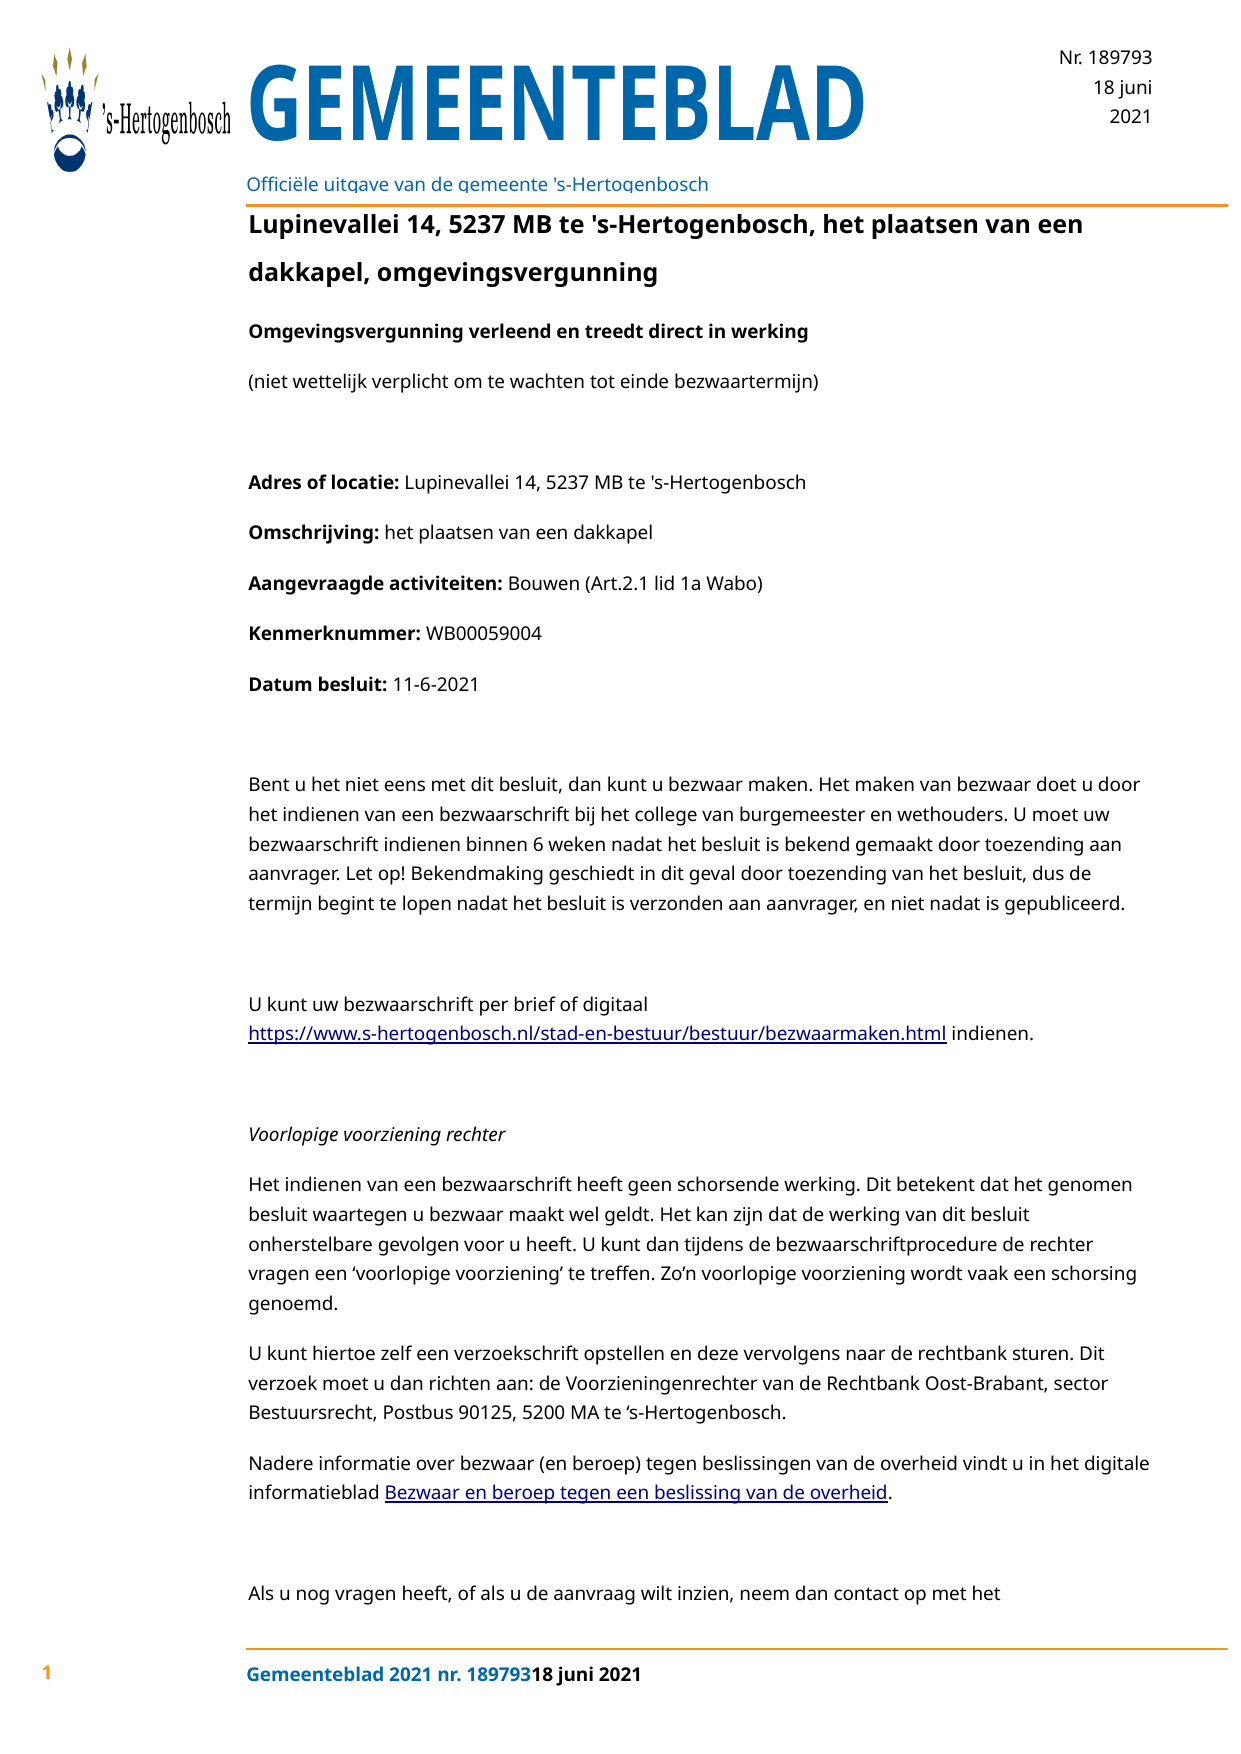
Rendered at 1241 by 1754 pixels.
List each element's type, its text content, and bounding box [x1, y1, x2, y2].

text Nadere informatie over bezwaar (en beroep) tegen beslissingen van de overheid vindt u in het digitale informatieblad Bezwaar en beroep tegen een beslissing van de overheid. [248, 1450, 1152, 1505]
text U kunt uw bezwaarschrift per brief of digitaal https://www.s-hertogenbosch.nl/stad-en-bestuur/bestuur/bezwaarmaken.html indienen. [248, 991, 1152, 1046]
text Datum besluit: 11-6-2021 [248, 671, 1152, 697]
text Bent u het niet eens met dit besluit, dan kunt u bezwaar maken. Het maken van bezwaar doet u door het indienen van een bezwaarschrift bij het college van burgemeester en wethouders. U moet uw bezwaarschrift indienen binnen 6 weken nadat het besluit is bekend gemaakt door toezending aan aanvrager. Let op! Bekendmaking geschiedt in dit geval door toezending van het besluit, dus de termijn begint te lopen nadat het besluit is verzonden aan aanvrager, en niet nadat is gepubliceerd. [248, 772, 1152, 916]
picture [41, 47, 231, 172]
text Aangevraagde activiteiten: Bouwen (Art.2.1 lid 1a Wabo) [248, 570, 1152, 596]
text U kunt hiertoe zelf een verzoekschrift opstellen en deze vervolgens naar de rechtbank sturen. Dit verzoek moet u dan richten aan: de Voorzieningenrechter van de Rechtbank Oost-Brabant, sector Bestuursrecht, Postbus 90125, 5200 MA te ‘s-Hertogenbosch. [248, 1340, 1152, 1425]
text Kenmerknummer: WB00059004 [248, 620, 1152, 646]
text Voorlopige voorziening rechter [248, 1121, 1152, 1147]
text (niet wettelijk verplicht om te wachten tot einde bezwaartermijn) [248, 368, 1152, 394]
text Omgevingsvergunning verleend en treedt direct in werking [248, 318, 1152, 344]
text Adres of locatie: Lupinevallei 14, 5237 MB te 's-Hertogenbosch [248, 469, 1152, 495]
text Lupinevallei 14, 5237 MB te 's-Hertogenbosch, het plaatsen van een dakkapel, omgevingsvergunning [248, 207, 1152, 288]
text Omschrijving: het plaatsen van een dakkapel [248, 519, 1152, 545]
text Als u nog vragen heeft, of als u de aanvraag wilt inzien, neem dan contact op met het [248, 1580, 1152, 1606]
text Het indienen van een bezwaarschrift heeft geen schorsende werking. Dit betekent dat het genomen besluit waartegen u bezwaar maakt wel geldt. Het kan zijn dat de werking van dit besluit onherstelbare gevolgen voor u heeft. U kunt dan tijdens de bezwaarschriftprocedure de rechter vragen een ‘voorlopige voorziening’ te treffen. Zo’n voorlopige voorziening wordt vaak een schorsing genoemd. [248, 1172, 1152, 1316]
